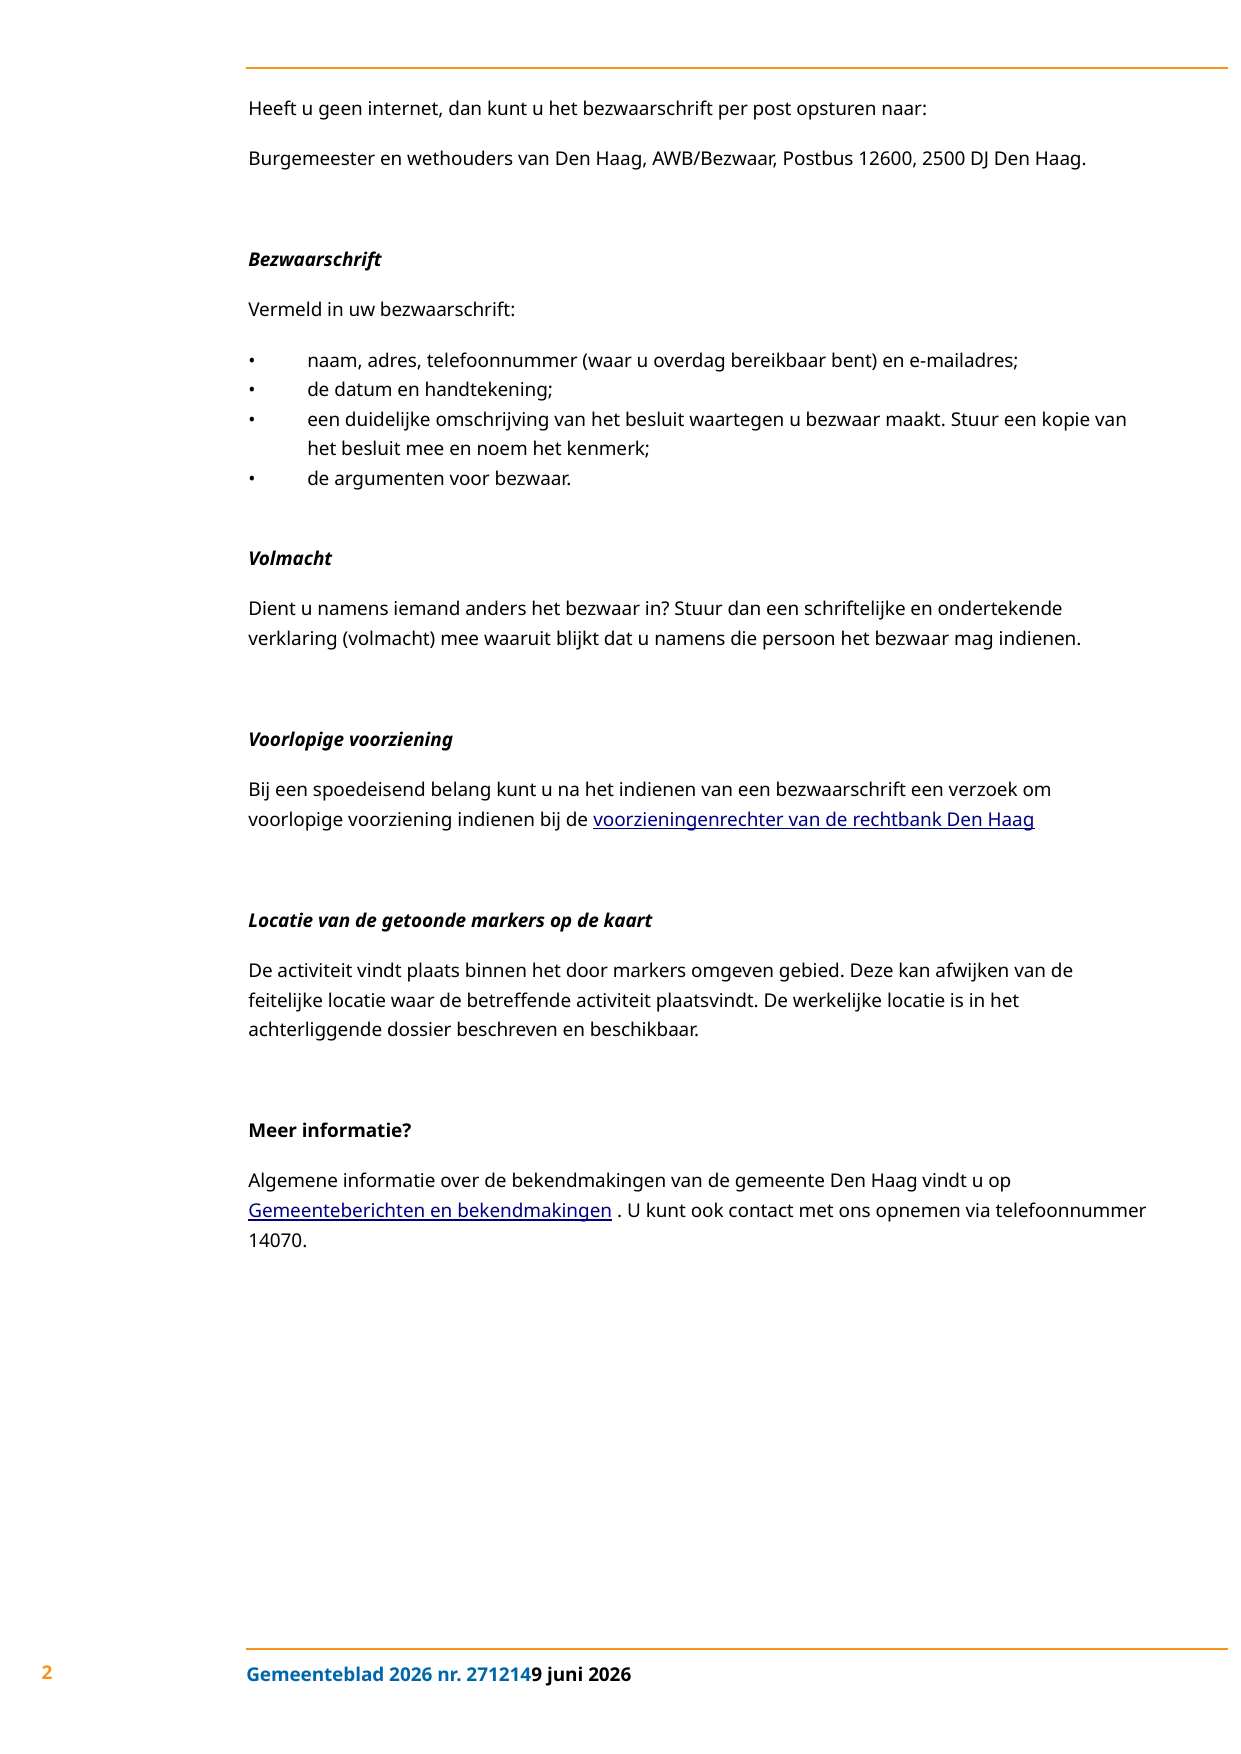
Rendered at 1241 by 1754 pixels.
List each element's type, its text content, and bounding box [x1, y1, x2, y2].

text Heeft u geen internet, dan kunt u het bezwaarschrift per post opsturen naar: [248, 95, 1152, 121]
text Meer informatie? [248, 1117, 1152, 1143]
text Burgemeester en wethouders van Den Haag, AWB/Bezwaar, Postbus 12600, 2500 DJ Den Haag. [248, 145, 1152, 171]
text Locatie van de getoonde markers op de kaart [248, 907, 1152, 933]
text Bij een spoedeisend belang kunt u na het indienen van een bezwaarschrift een verzoek om voorlopige voorziening indienen bij de voorzieningenrechter van de rechtbank Den Haag [248, 776, 1152, 832]
text Voorlopige voorziening [248, 726, 1152, 752]
text Dient u namens iemand anders het bezwaar in? Stuur dan een schriftelijke en ondertekende verklaring (volmacht) mee waaruit blijkt dat u namens die persoon het bezwaar mag indienen. [248, 596, 1152, 651]
list de datum en handtekening; [248, 376, 1152, 402]
picture [41, 47, 231, 172]
list een duidelijke omschrijving van het besluit waartegen u bezwaar maakt. Stuur een kopie van het besluit mee en noem het kenmerk; [248, 406, 1152, 461]
text De activiteit vindt plaats binnen het door markers omgeven gebied. Deze kan afwijken van de feitelijke locatie waar de betreffende activiteit plaatsvindt. De werkelijke locatie is in het achterliggende dossier beschreven en beschikbaar. [248, 957, 1152, 1042]
text Vermeld in uw bezwaarschrift: [248, 296, 1152, 322]
list naam, adres, telefoonnummer (waar u overdag bereikbaar bent) en e-mailadres; [248, 347, 1152, 373]
list de argumenten voor bezwaar. [248, 465, 1152, 491]
text Bezwaarschrift [248, 246, 1152, 272]
text Volmacht [248, 545, 1152, 571]
text Algemene informatie over de bekendmakingen van de gemeente Den Haag vindt u op Gemeenteberichten en bekendmakingen . U kunt ook contact met ons opnemen via telefoonnummer 14070. [248, 1168, 1152, 1253]
